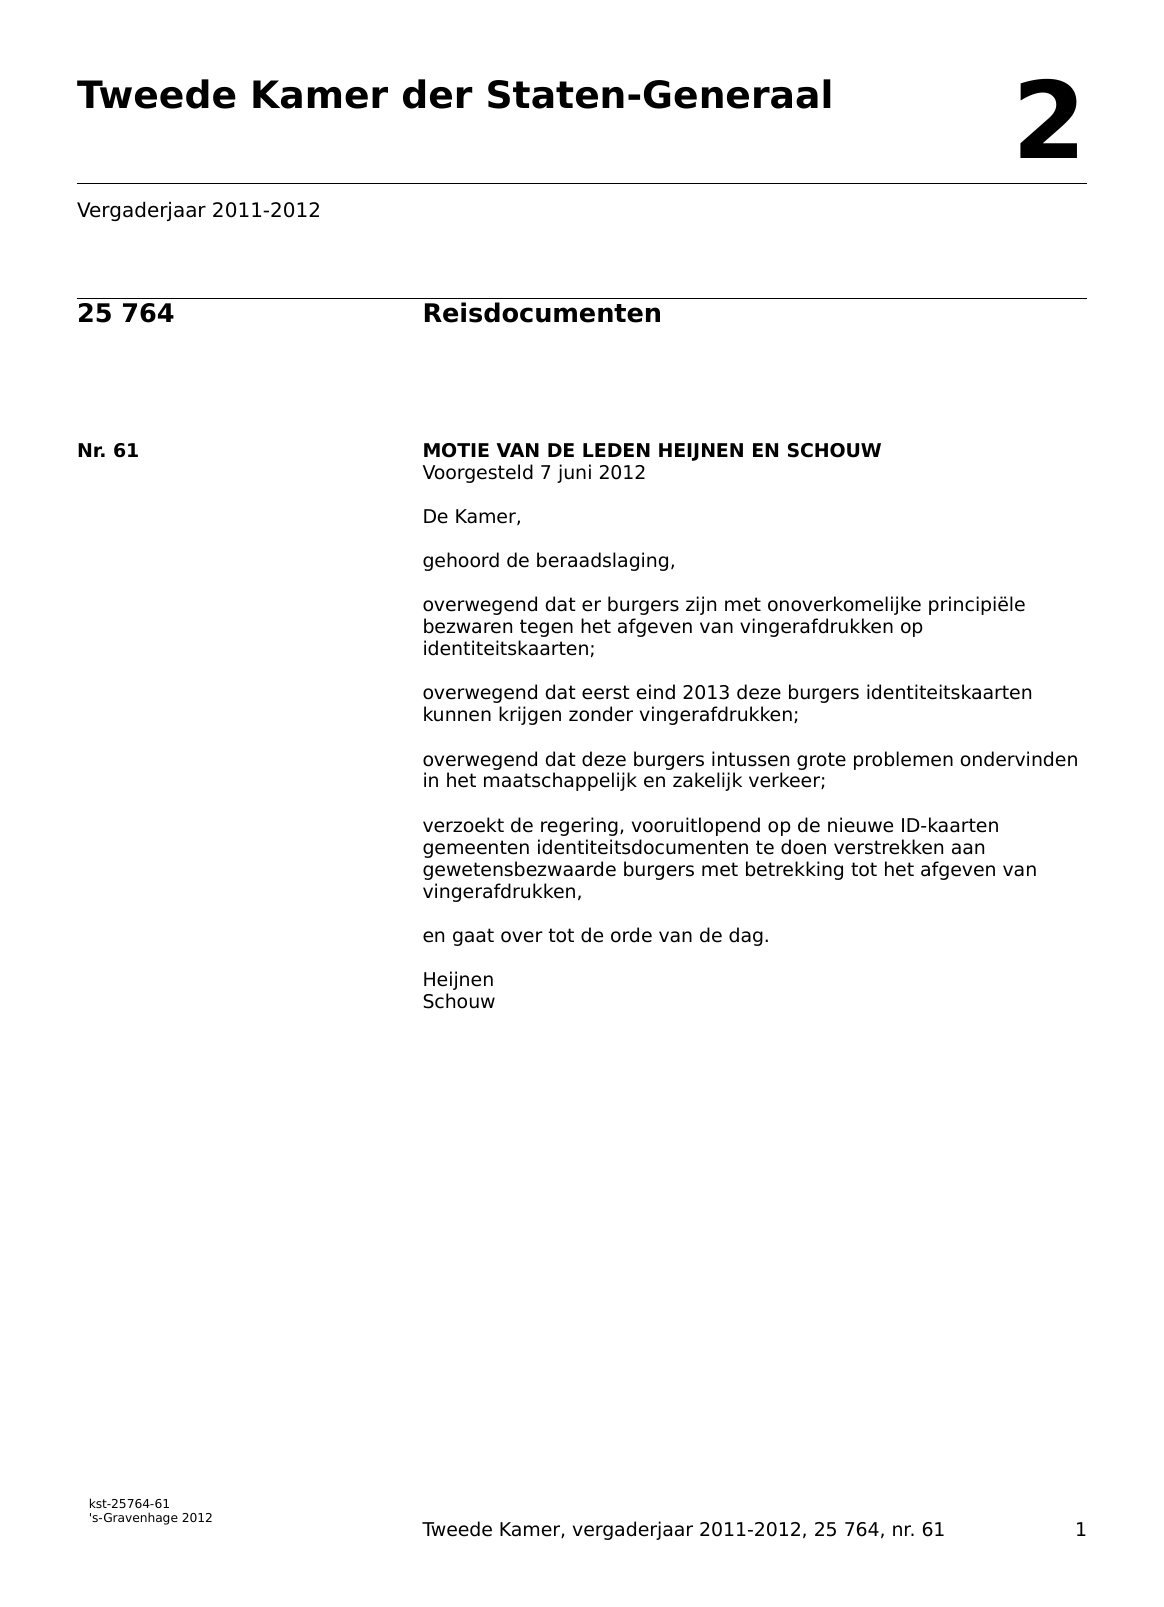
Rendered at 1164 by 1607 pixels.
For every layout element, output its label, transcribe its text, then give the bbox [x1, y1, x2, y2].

text gehoord de beraadslaging, [422, 550, 1087, 572]
subtitle Nr. 61 MOTIE VAN DE LEDEN HEIJNEN EN SCHOUW [77, 440, 1087, 462]
text 's-Gravenhage 2012 [88, 1511, 323, 1525]
text en gaat over tot de orde van de dag. [422, 925, 1087, 947]
text overwegend dat er burgers zijn met onoverkomelijke principiële bezwaren tegen het afgeven van vingerafdrukken op identiteitskaarten; [422, 594, 1087, 660]
table_cell Vergaderjaar 2011-2012 [77, 184, 1087, 298]
text kst-25764-61 [88, 1497, 323, 1511]
text Heijnen [422, 969, 1087, 991]
text overwegend dat deze burgers intussen grote problemen ondervinden in het maatschappelijk en zakelijk verkeer; [422, 748, 1087, 792]
text verzoekt de regering, vooruitlopend op de nieuwe ID-kaarten gemeenten identiteitsdocumenten te doen verstrekken aan gewetensbezwaarde burgers met betrekking tot het afgeven van vingerafdrukken, [422, 814, 1087, 902]
subtitle 25 764 Reisdocumenten [77, 299, 1087, 329]
text Voorgesteld 7 juni 2012 [422, 462, 1087, 484]
table_header Tweede Kamer der Staten-Generaal [77, 59, 886, 183]
text Schouw [422, 991, 1087, 1013]
text overwegend dat eerst eind 2013 deze burgers identiteitskaarten kunnen krijgen zonder vingerafdrukken; [422, 682, 1087, 726]
table_header 2 [886, 59, 1087, 183]
text De Kamer, [422, 506, 1087, 528]
